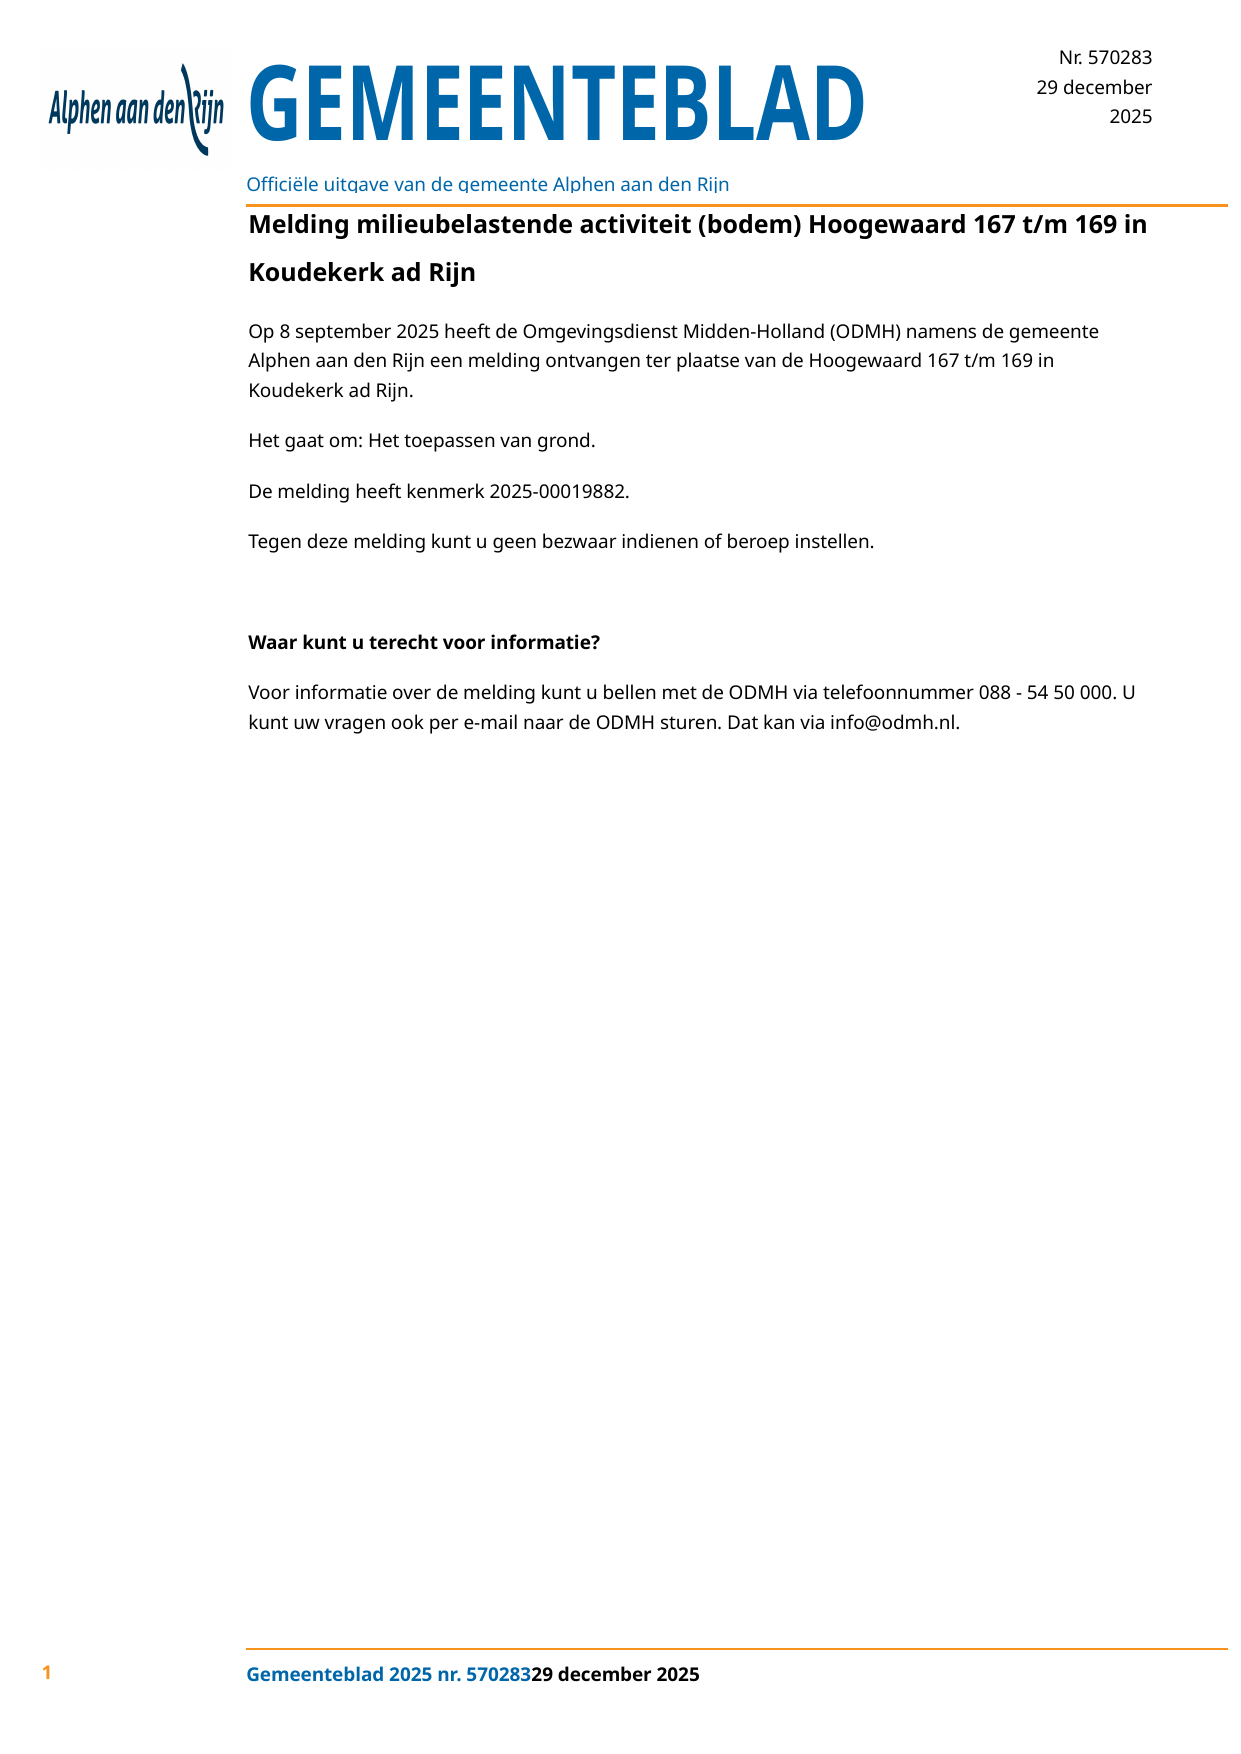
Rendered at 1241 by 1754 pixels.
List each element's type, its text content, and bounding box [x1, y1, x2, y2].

text Melding milieubelastende activiteit (bodem) Hoogewaard 167 t/m 169 in Koudekerk ad Rijn [248, 207, 1152, 288]
text Waar kunt u terecht voor informatie? [248, 629, 1152, 655]
text De melding heeft kenmerk 2025-00019882. [248, 478, 1152, 504]
text Het gaat om: Het toepassen van grond. [248, 427, 1152, 453]
picture [41, 47, 231, 172]
text Voor informatie over de melding kunt u bellen met de ODMH via telefoonnummer 088 - 54 50 000. U kunt uw vragen ook per e-mail naar de ODMH sturen. Dat kan via info@odmh.nl. [248, 679, 1152, 735]
text Tegen deze melding kunt u geen bezwaar indienen of beroep instellen. [248, 528, 1152, 554]
text Op 8 september 2025 heeft de Omgevingsdienst Midden-Holland (ODMH) namens de gemeente Alphen aan den Rijn een melding ontvangen ter plaatse van de Hoogewaard 167 t/m 169 in Koudekerk ad Rijn. [248, 318, 1152, 403]
